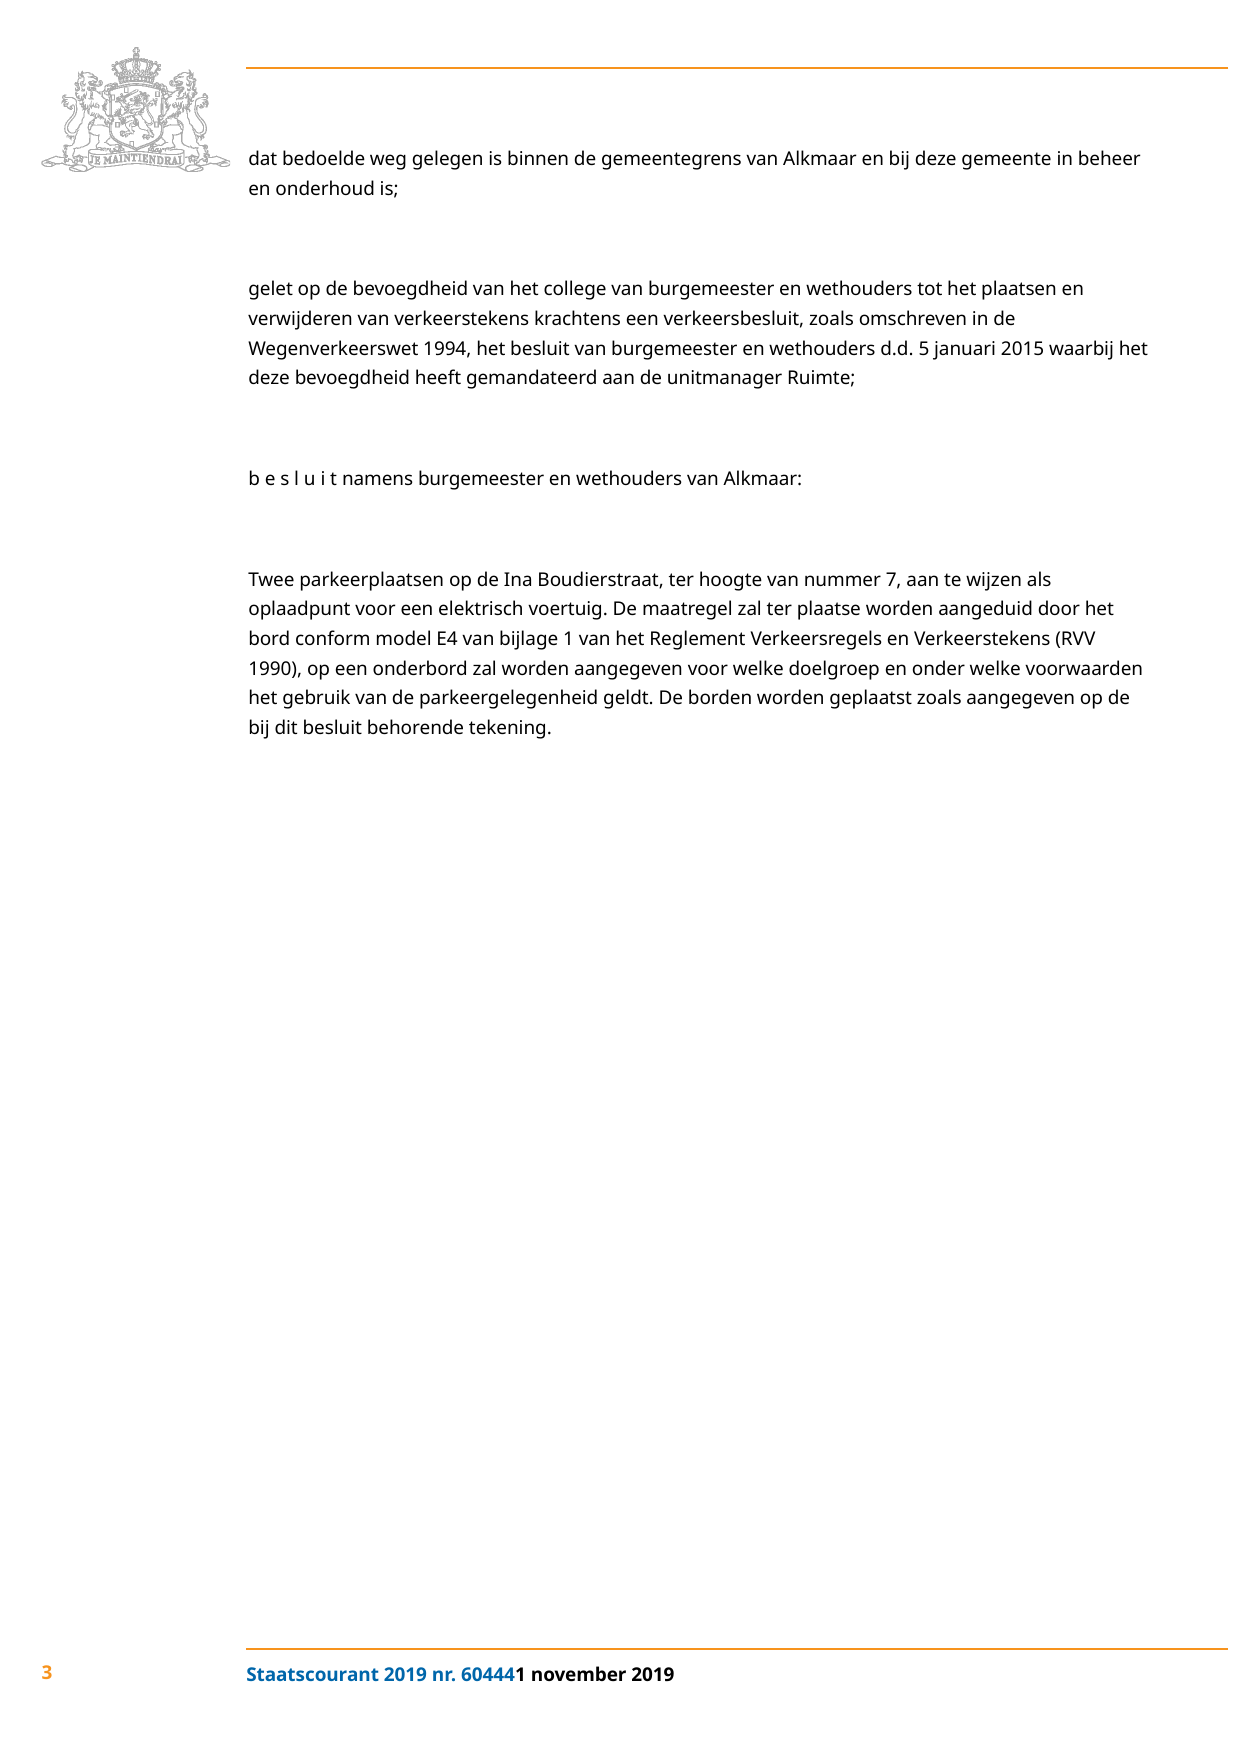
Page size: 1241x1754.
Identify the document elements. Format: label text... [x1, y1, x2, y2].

text dat bedoelde weg gelegen is binnen de gemeentegrens van Alkmaar en bij deze gemeente in beheer en onderhoud is; [248, 145, 1152, 201]
picture [41, 47, 231, 172]
text b e s l u i t namens burgemeester en wethouders van Alkmaar: [248, 465, 1152, 491]
text Twee parkeerplaatsen op de Ina Boudierstraat, ter hoogte van nummer 7, aan te wijzen als oplaadpunt voor een elektrisch voertuig. De maatregel zal ter plaatse worden aangeduid door het bord conform model E4 van bijlage 1 van het Reglement Verkeersregels en Verkeerstekens (RVV 1990), op een onderbord zal worden aangegeven voor welke doelgroep en onder welke voorwaarden het gebruik van de parkeergelegenheid geldt. De borden worden geplaatst zoals aangegeven op de bij dit besluit behorende tekening. [248, 566, 1152, 740]
text gelet op de bevoegdheid van het college van burgemeester en wethouders tot het plaatsen en verwijderen van verkeerstekens krachtens een verkeersbesluit, zoals omschreven in de Wegenverkeerswet 1994, het besluit van burgemeester en wethouders d.d. 5 januari 2015 waarbij het deze bevoegdheid heeft gemandateerd aan de unitmanager Ruimte; [248, 276, 1152, 390]
